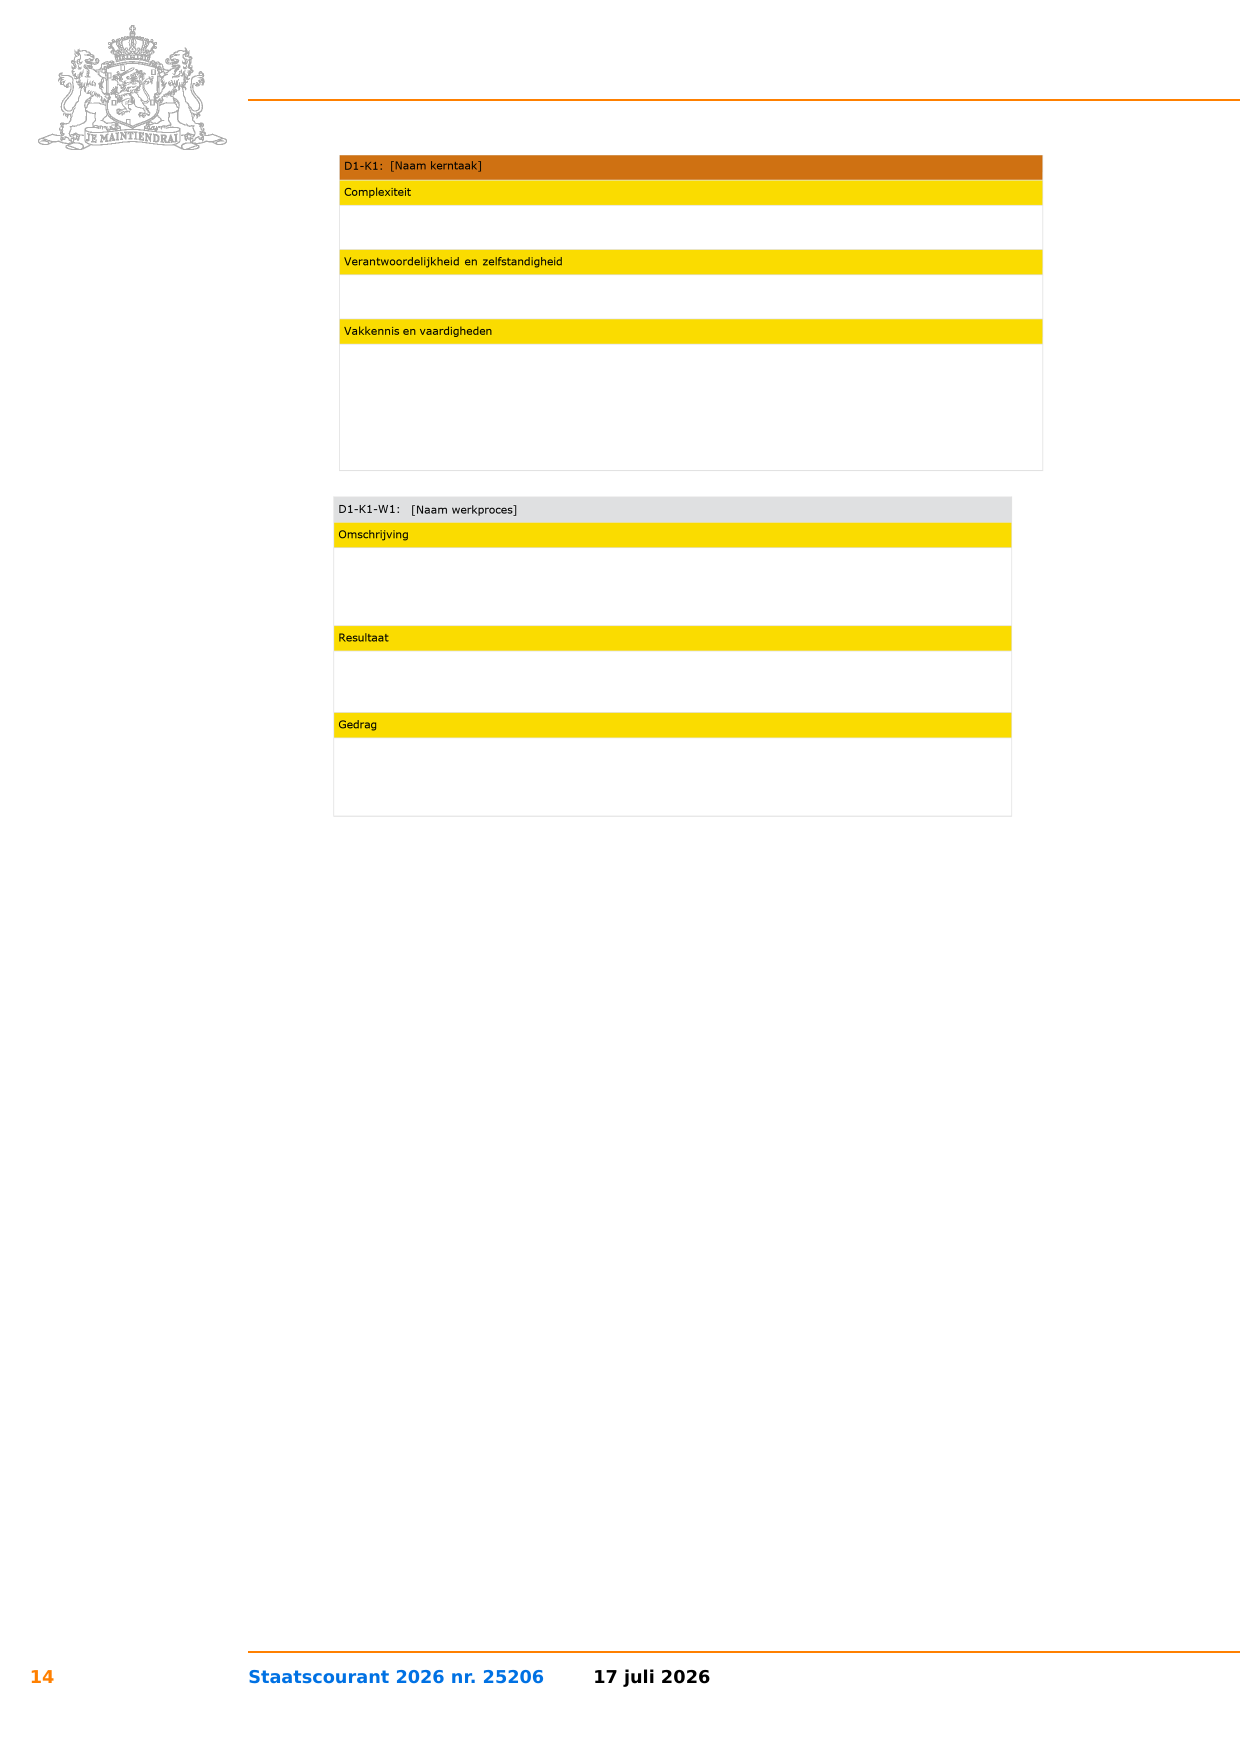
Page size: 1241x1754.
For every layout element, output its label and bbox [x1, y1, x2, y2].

picture [38, 25, 227, 150]
picture [248, 155, 1134, 817]
